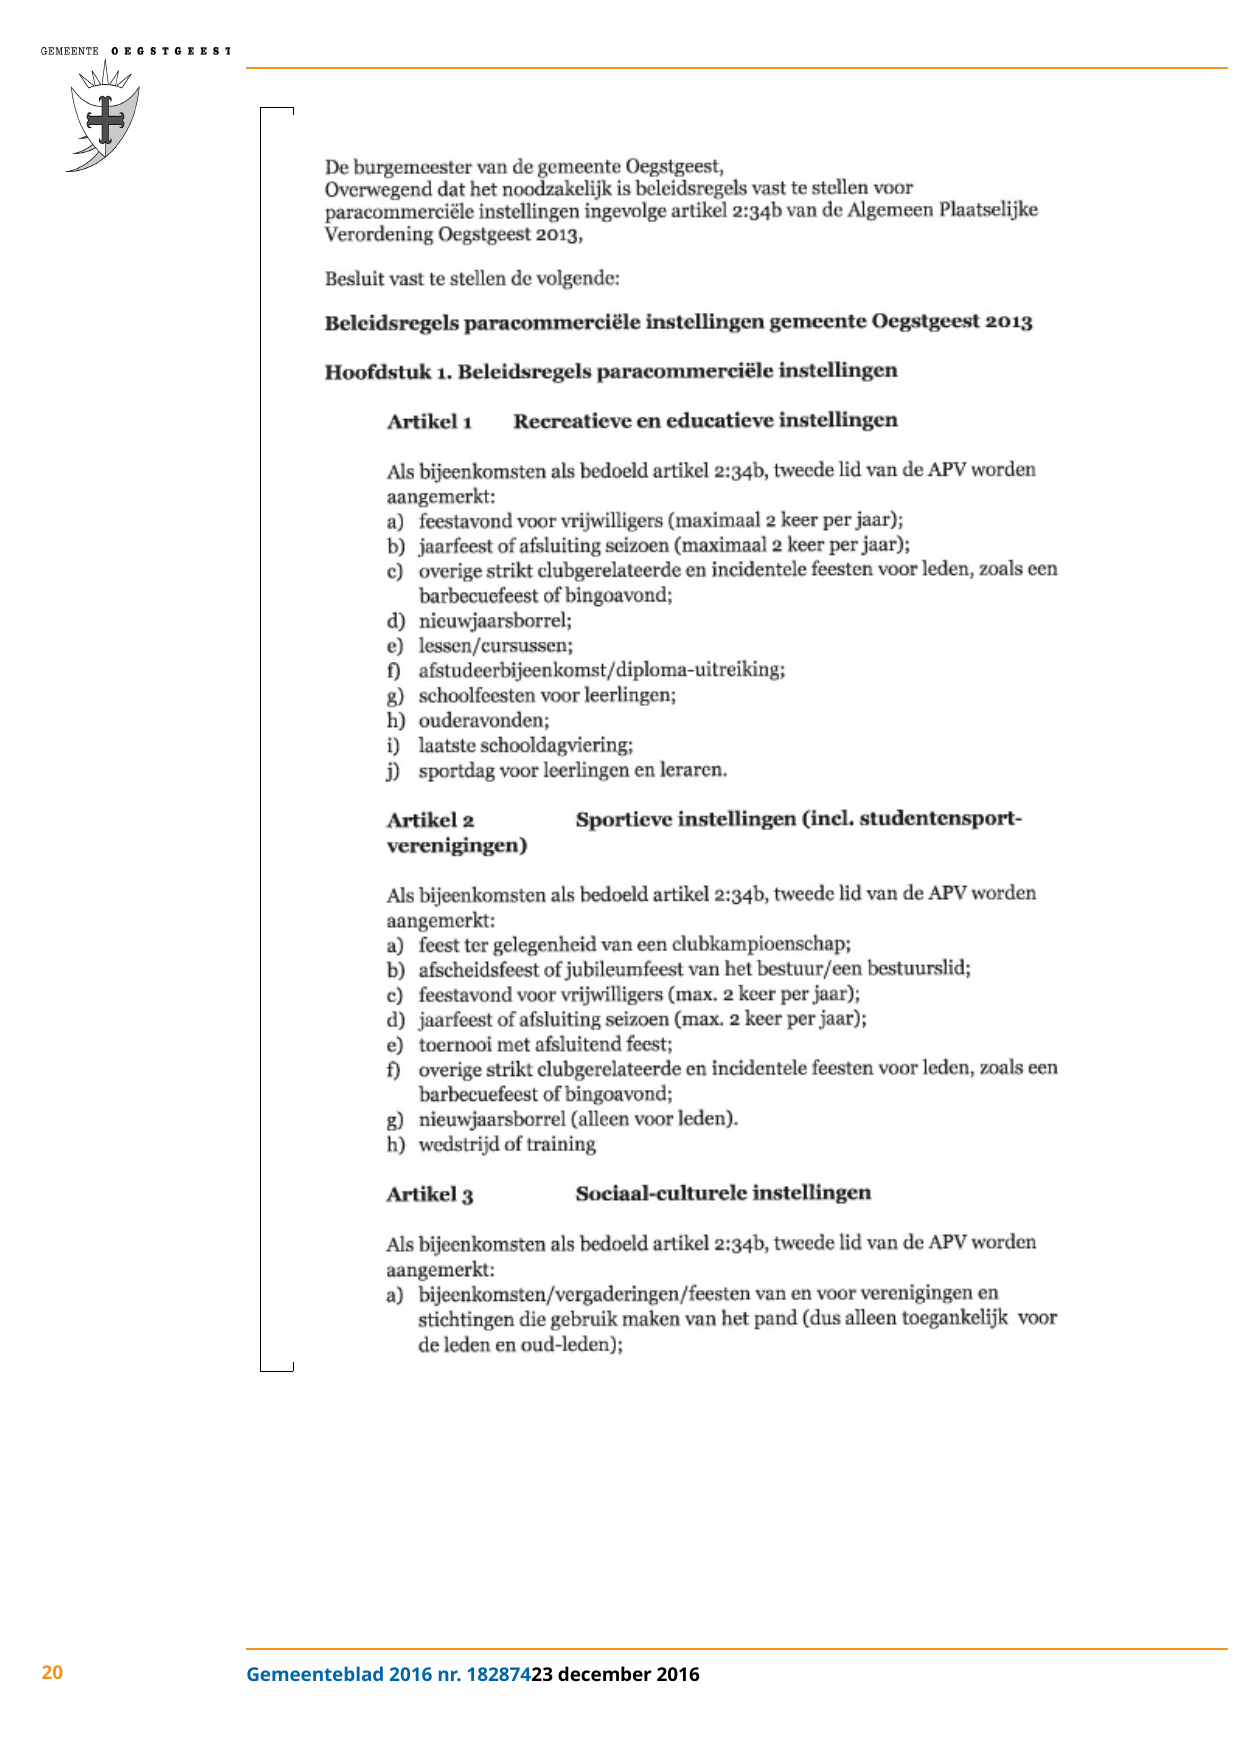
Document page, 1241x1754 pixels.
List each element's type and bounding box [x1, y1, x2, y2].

picture [268, 115, 1155, 1362]
picture [41, 47, 231, 172]
